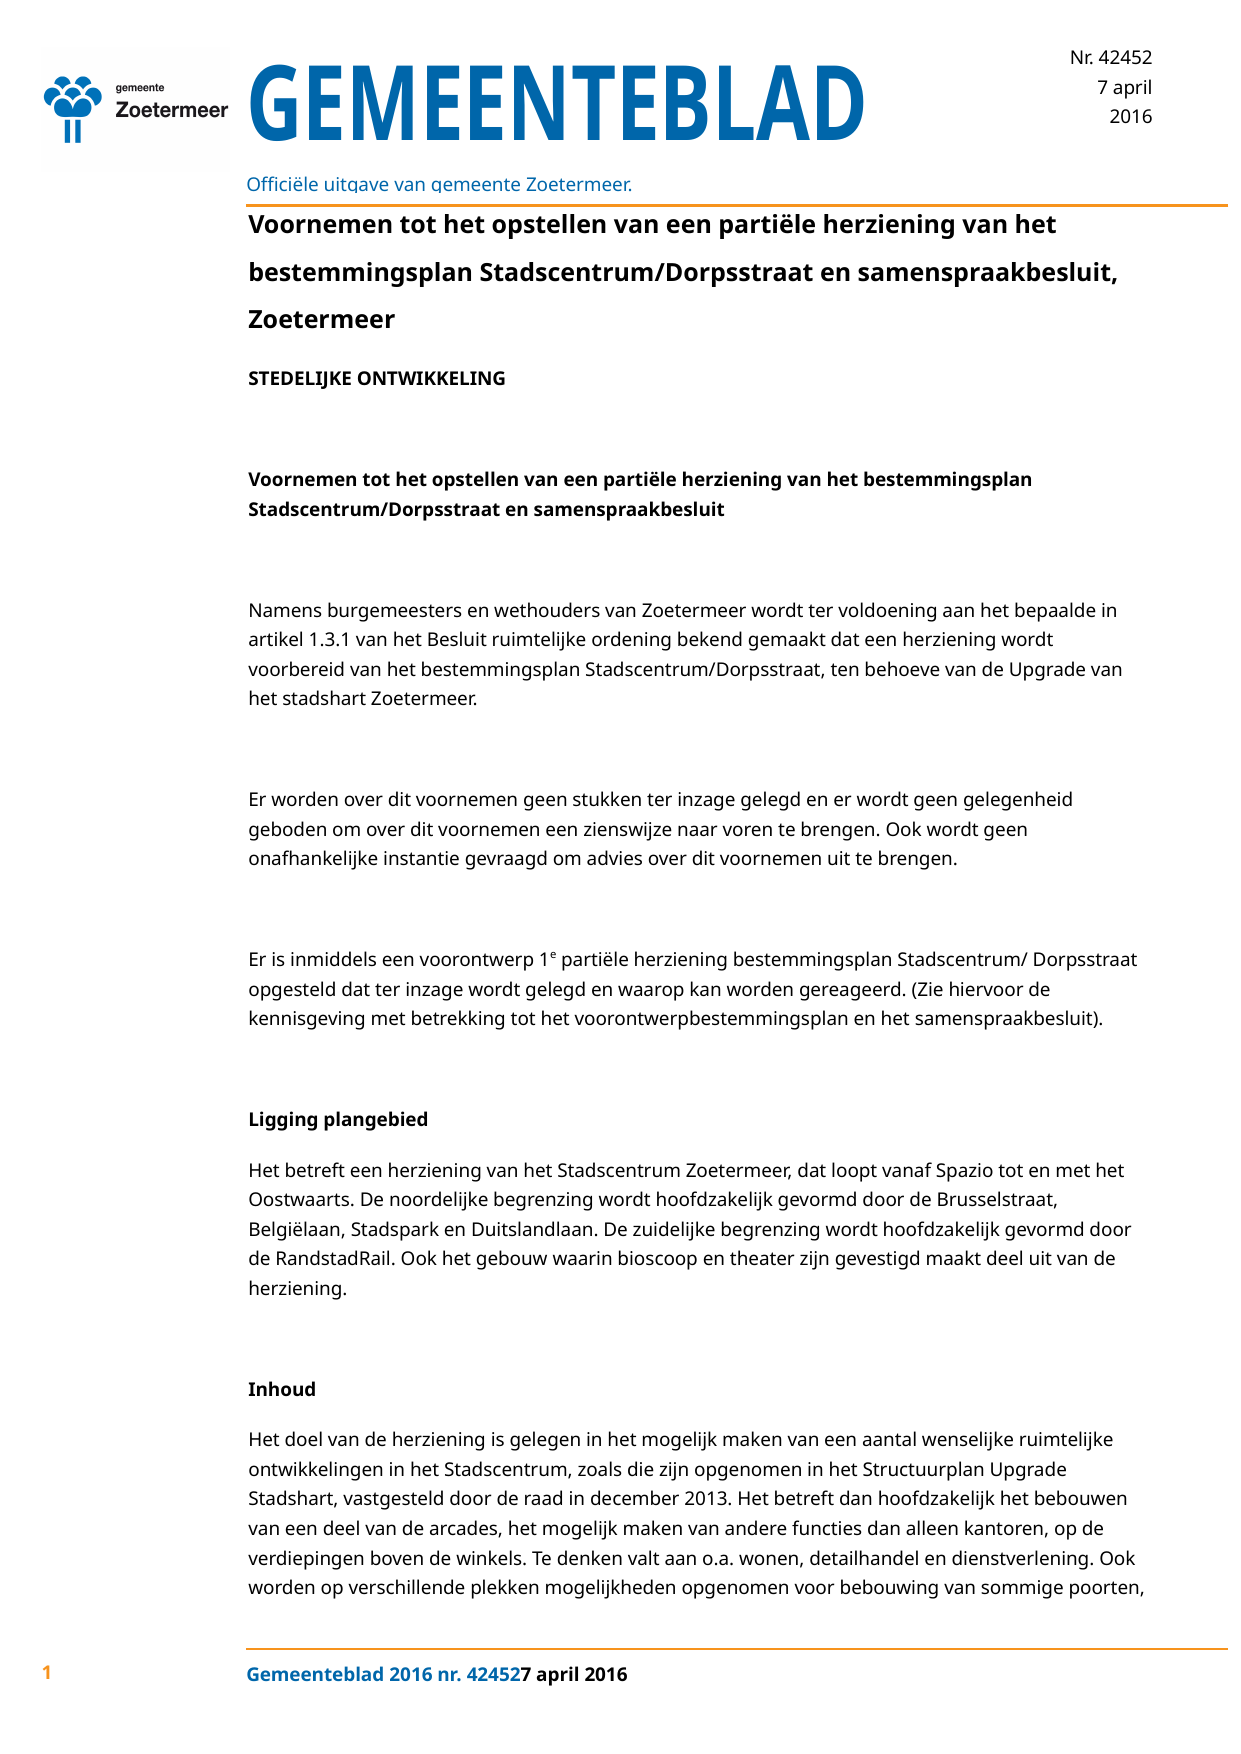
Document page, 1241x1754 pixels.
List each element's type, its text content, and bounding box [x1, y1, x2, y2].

text Inhoud [248, 1376, 1152, 1402]
text Er worden over dit voornemen geen stukken ter inzage gelegd en er wordt geen gelegenheid geboden om over dit voornemen een zienswijze naar voren te brengen. Ook wordt geen onafhankelijke instantie gevraagd om advies over dit voornemen uit te brengen. [248, 786, 1152, 871]
text Het betreft een herziening van het Stadscentrum Zoetermeer, dat loopt vanaf Spazio tot en met het Oostwaarts. De noordelijke begrenzing wordt hoofdzakelijk gevormd door de Brusselstraat, Belgiëlaan, Stadspark en Duitslandlaan. De zuidelijke begrenzing wordt hoofdzakelijk gevormd door de RandstadRail. Ook het gebouw waarin bioscoop en theater zijn gevestigd maakt deel uit van de herziening. [248, 1157, 1152, 1301]
text Voornemen tot het opstellen van een partiële herziening van het bestemmingsplan Stadscentrum/Dorpsstraat en samenspraakbesluit, Zoetermeer [248, 207, 1152, 336]
picture [41, 47, 231, 172]
text Er is inmiddels een voorontwerp 1e partiële herziening bestemmingsplan Stadscentrum/ Dorpsstraat opgesteld dat ter inzage wordt gelegd en waarop kan worden gereageerd. (Zie hiervoor de kennisgeving met betrekking tot het voorontwerpbestemmingsplan en het samenspraakbesluit). [248, 946, 1152, 1031]
text Ligging plangebied [248, 1106, 1152, 1132]
text Namens burgemeesters en wethouders van Zoetermeer wordt ter voldoening aan het bepaalde in artikel 1.3.1 van het Besluit ruimtelijke ordening bekend gemaakt dat een herziening wordt voorbereid van het bestemmingsplan Stadscentrum/Dorpsstraat, ten behoeve van de Upgrade van het stadshart Zoetermeer. [248, 597, 1152, 711]
text STEDELIJKE ONTWIKKELING [248, 366, 1152, 391]
text Het doel van de herziening is gelegen in het mogelijk maken van een aantal wenselijke ruimtelijke ontwikkelingen in het Stadscentrum, zoals die zijn opgenomen in het Structuurplan Upgrade Stadshart, vastgesteld door de raad in december 2013. Het betreft dan hoofdzakelijk het bebouwen van een deel van de arcades, het mogelijk maken van andere functies dan alleen kantoren, op de verdiepingen boven de winkels. Te denken valt aan o.a. wonen, detailhandel en dienstverlening. Ook worden op verschillende plekken mogelijkheden opgenomen voor bebouwing van sommige poorten, [248, 1426, 1152, 1600]
text Voornemen tot het opstellen van een partiële herziening van het bestemmingsplan Stadscentrum/Dorpsstraat en samenspraakbesluit [248, 466, 1152, 522]
